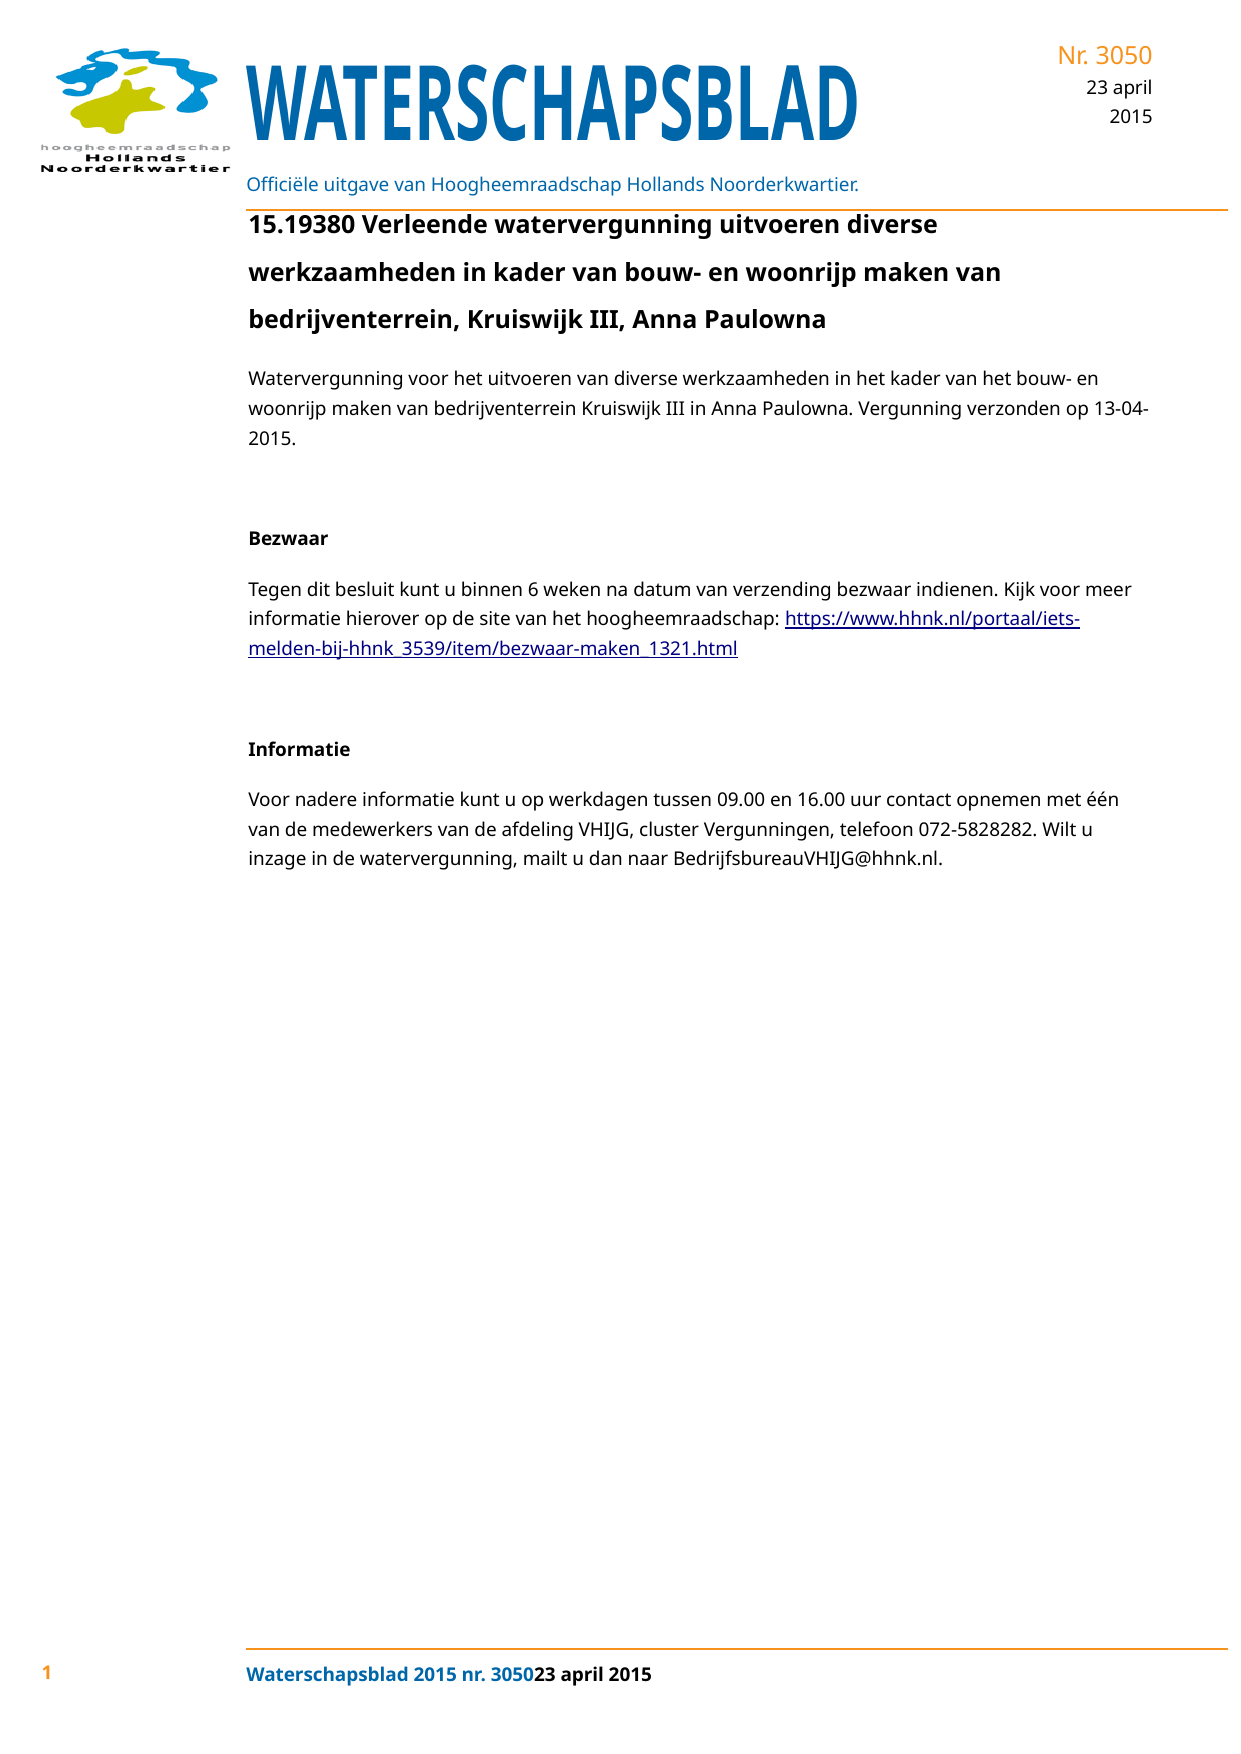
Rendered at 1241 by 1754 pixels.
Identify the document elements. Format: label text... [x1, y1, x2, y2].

picture [41, 47, 231, 172]
text Bezwaar [248, 526, 1152, 551]
text Watervergunning voor het uitvoeren van diverse werkzaamheden in het kader van het bouw- en woonrijp maken van bedrijventerrein Kruiswijk III in Anna Paulowna. Vergunning verzonden op 13-04-2015. [248, 366, 1152, 450]
text Tegen dit besluit kunt u binnen 6 weken na datum van verzending bezwaar indienen. Kijk voor meer informatie hierover op de site van het hoogheemraadschap: https://www.hhnk.nl/portaal/iets-melden-bij-hhnk_3539/item/bezwaar-maken_1321.html [248, 576, 1152, 661]
text Informatie [248, 736, 1152, 762]
text Voor nadere informatie kunt u op werkdagen tussen 09.00 en 16.00 uur contact opnemen met één van de medewerkers van de afdeling VHIJG, cluster Vergunningen, telefoon 072-5828282. Wilt u inzage in de watervergunning, mailt u dan naar BedrijfsbureauVHIJG@hhnk.nl. [248, 786, 1152, 871]
text 15.19380 Verleende watervergunning uitvoeren diverse werkzaamheden in kader van bouw- en woonrijp maken van bedrijventerrein, Kruiswijk III, Anna Paulowna [248, 211, 1152, 336]
